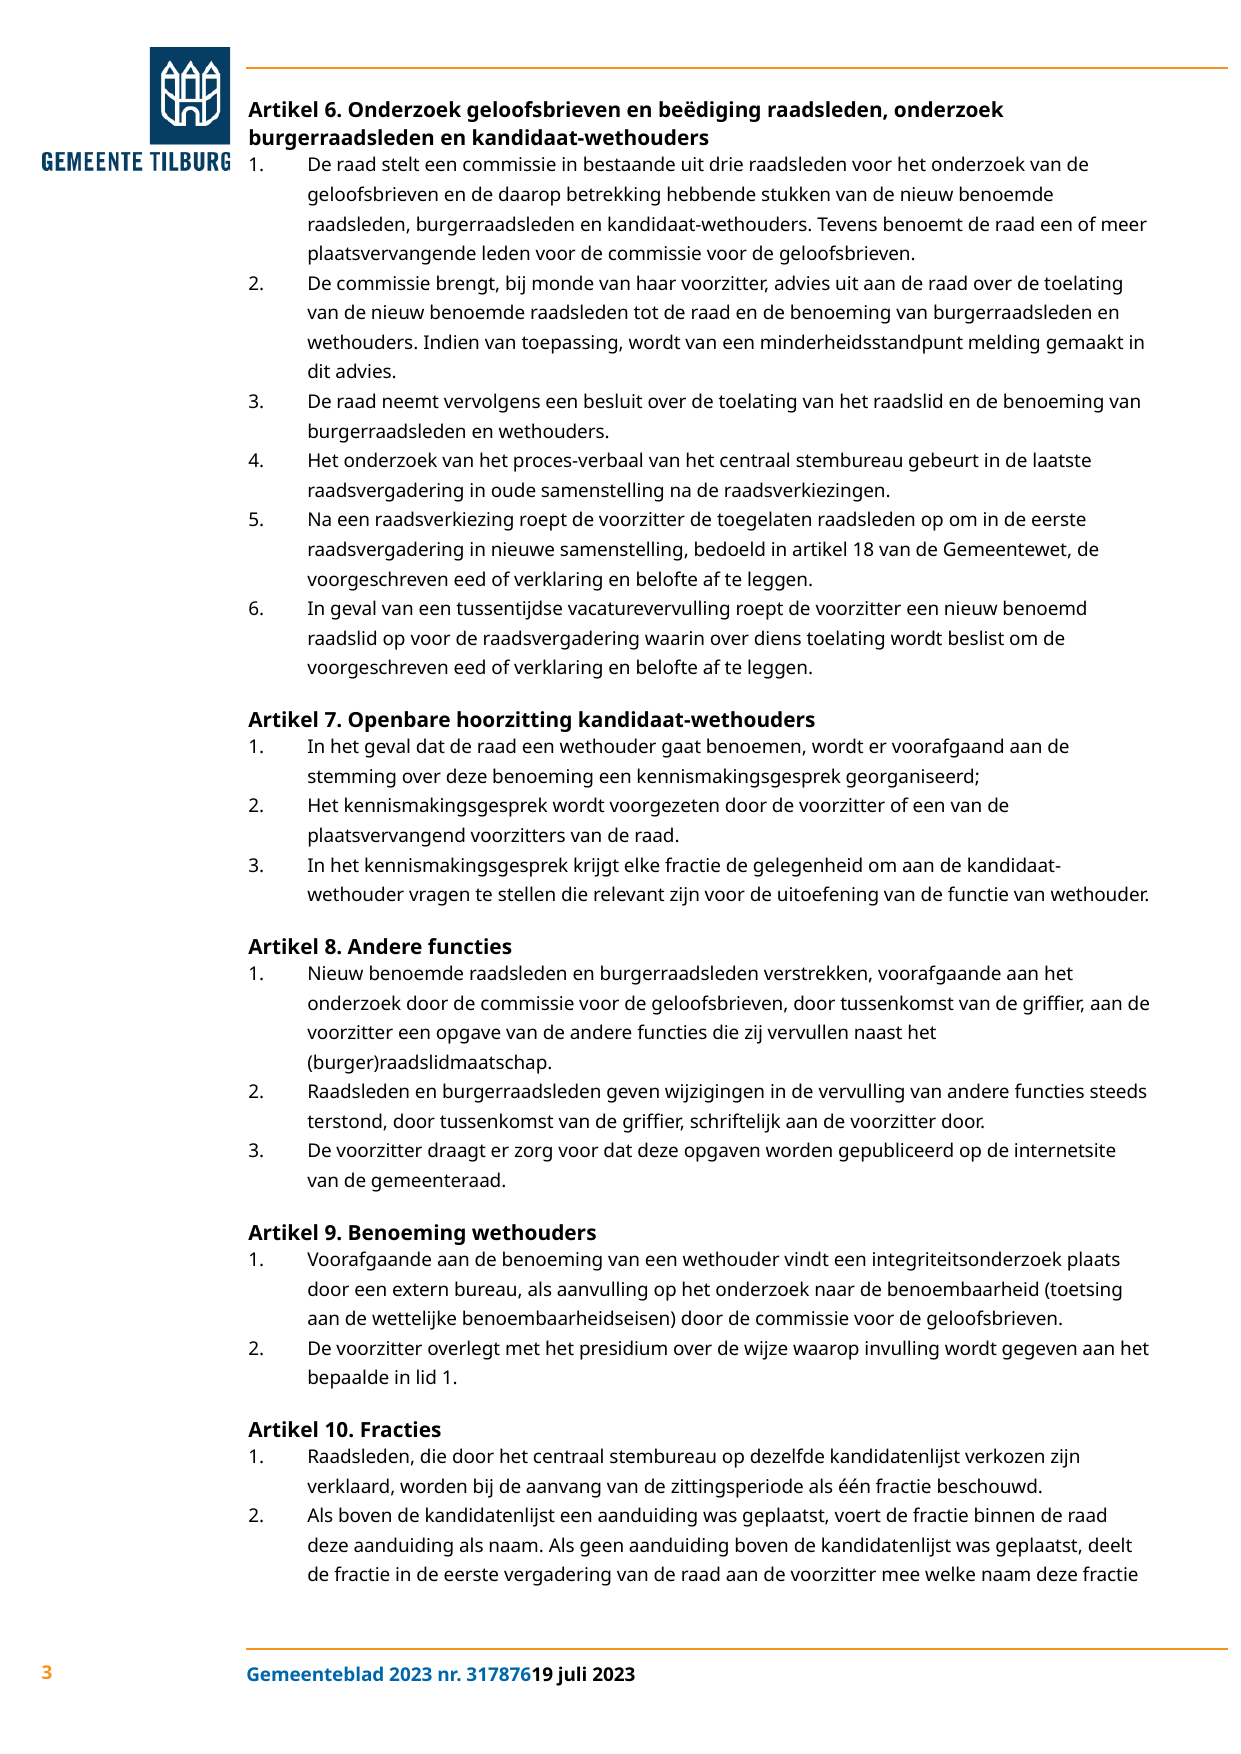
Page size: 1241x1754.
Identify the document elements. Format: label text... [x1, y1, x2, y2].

list Het kennismakingsgesprek wordt voorgezeten door de voorzitter of een van de plaatsvervangend voorzitters van de raad. [248, 793, 1152, 848]
list Raadsleden, die door het centraal stembureau op dezelfde kandidatenlijst verkozen zijn verklaard, worden bij de aanvang van de zittingsperiode als één fractie beschouwd. [248, 1443, 1152, 1499]
list In het kennismakingsgesprek krijgt elke fractie de gelegenheid om aan de kandidaat-wethouder vragen te stellen die relevant zijn voor de uitoefening van de functie van wethouder. [248, 852, 1152, 907]
picture [41, 47, 231, 172]
list Raadsleden en burgerraadsleden geven wijzigingen in de vervulling van andere functies steeds terstond, door tussenkomst van de griffier, schriftelijk aan de voorzitter door. [248, 1078, 1152, 1134]
list Nieuw benoemde raadsleden en burgerraadsleden verstrekken, voorafgaande aan het onderzoek door de commissie voor de geloofsbrieven, door tussenkomst van de griffier, aan de voorzitter een opgave van de andere functies die zij vervullen naast het (burger)raadslidmaatschap. [248, 960, 1152, 1075]
list De commissie brengt, bij monde van haar voorzitter, advies uit aan de raad over de toelating van de nieuw benoemde raadsleden tot de raad en de benoeming van burgerraadsleden en wethouders. Indien van toepassing, wordt van een minderheidsstandpunt melding gemaakt in dit advies. [248, 270, 1152, 384]
text Artikel 7. Openbare hoorzitting kandidaat-wethouders [248, 705, 1152, 733]
list De voorzitter overlegt met het presidium over de wijze waarop invulling wordt gegeven aan het bepaalde in lid 1. [248, 1335, 1152, 1390]
text Artikel 8. Andere functies [248, 932, 1152, 960]
list In het geval dat de raad een wethouder gaat benoemen, wordt er voorafgaand aan de stemming over deze benoeming een kennismakingsgesprek georganiseerd; [248, 733, 1152, 789]
list De raad neemt vervolgens een besluit over de toelating van het raadslid en de benoeming van burgerraadsleden en wethouders. [248, 388, 1152, 444]
list Na een raadsverkiezing roept de voorzitter de toegelaten raadsleden op om in de eerste raadsvergadering in nieuwe samenstelling, bedoeld in artikel 18 van de Gemeentewet, de voorgeschreven eed of verklaring en belofte af te leggen. [248, 507, 1152, 592]
list Voorafgaande aan de benoeming van een wethouder vindt een integriteitsonderzoek plaats door een extern bureau, als aanvulling op het onderzoek naar de benoembaarheid (toetsing aan de wettelijke benoembaarheidseisen) door de commissie voor de geloofsbrieven. [248, 1246, 1152, 1331]
text Artikel 9. Benoeming wethouders [248, 1218, 1152, 1246]
text Artikel 6. Onderzoek geloofsbrieven en beëdiging raadsleden, onderzoek burgerraadsleden en kandidaat-wethouders [248, 95, 1152, 152]
list Als boven de kandidatenlijst een aanduiding was geplaatst, voert de fractie binnen de raad deze aanduiding als naam. Als geen aanduiding boven de kandidatenlijst was geplaatst, deelt de fractie in de eerste vergadering van de raad aan de voorzitter mee welke naam deze fractie [248, 1502, 1152, 1587]
list De voorzitter draagt er zorg voor dat deze opgaven worden gepubliceerd op de internetsite van de gemeenteraad. [248, 1138, 1152, 1193]
list Het onderzoek van het proces-verbaal van het centraal stembureau gebeurt in de laatste raadsvergadering in oude samenstelling na de raadsverkiezingen. [248, 447, 1152, 503]
list De raad stelt een commissie in bestaande uit drie raadsleden voor het onderzoek van de geloofsbrieven en de daarop betrekking hebbende stukken van de nieuw benoemde raadsleden, burgerraadsleden en kandidaat-wethouders. Tevens benoemt de raad een of meer plaatsvervangende leden voor de commissie voor de geloofsbrieven. [248, 152, 1152, 266]
list In geval van een tussentijdse vacaturevervulling roept de voorzitter een nieuw benoemd raadslid op voor de raadsvergadering waarin over diens toelating wordt beslist om de voorgeschreven eed of verklaring en belofte af te leggen. [248, 595, 1152, 680]
text Artikel 10. Fracties [248, 1415, 1152, 1443]
